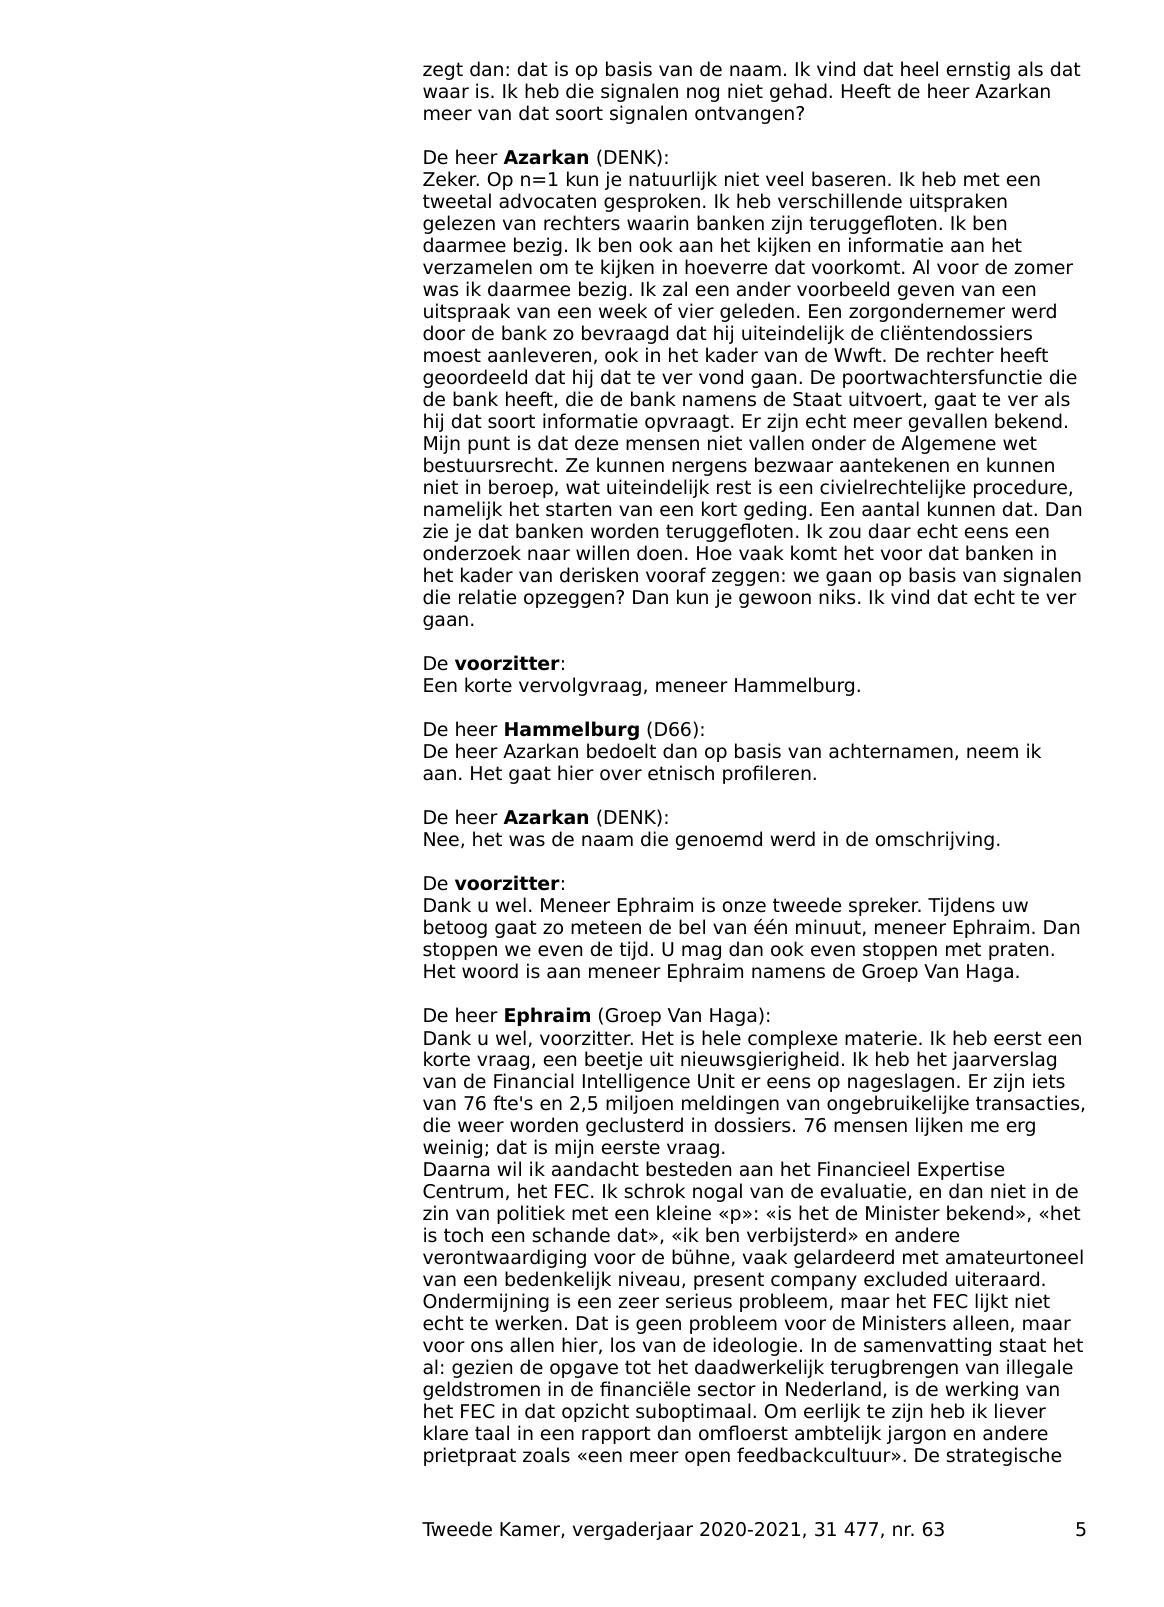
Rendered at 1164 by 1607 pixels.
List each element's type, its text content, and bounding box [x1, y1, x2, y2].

text De heer Azarkan (DENK): [422, 807, 1087, 829]
text Nee, het was de naam die genoemd werd in de omschrijving. [422, 829, 1087, 851]
text De voorzitter: [422, 873, 1087, 895]
text De heer Azarkan bedoelt dan op basis van achternamen, neem ik aan. Het gaat hier over etnisch profileren. [422, 741, 1087, 785]
text De voorzitter: [422, 653, 1087, 675]
text zegt dan: dat is op basis van de naam. Ik vind dat heel ernstig als dat waar is. Ik heb die signalen nog niet gehad. Heeft de heer Azarkan meer van dat soort signalen ontvangen? [422, 59, 1087, 125]
text De heer Azarkan (DENK): [422, 147, 1087, 169]
text De heer Ephraim (Groep Van Haga): [422, 1005, 1087, 1027]
text Dank u wel, voorzitter. Het is hele complexe materie. Ik heb eerst een korte vraag, een beetje uit nieuwsgierigheid. Ik heb het jaarverslag van de Financial Intelligence Unit er eens op nageslagen. Er zijn iets van 76 fte's en 2,5 miljoen meldingen van ongebruikelijke transacties, die weer worden geclusterd in dossiers. 76 mensen lijken me erg weinig; dat is mijn eerste vraag. [422, 1027, 1087, 1159]
text Ondermijning is een zeer serieus probleem, maar het FEC lijkt niet echt te werken. Dat is geen probleem voor de Ministers alleen, maar voor ons allen hier, los van de ideologie. In de samenvatting staat het al: gezien de opgave tot het daadwerkelijk terugbrengen van illegale geldstromen in de financiële sector in Nederland, is de werking van het FEC in dat opzicht suboptimaal. Om eerlijk te zijn heb ik liever klare taal in een rapport dan omfloerst ambtelijk jargon en andere prietpraat zoals «een meer open feedbackcultuur». De strategische [422, 1291, 1087, 1467]
text Daarna wil ik aandacht besteden aan het Financieel Expertise Centrum, het FEC. Ik schrok nogal van de evaluatie, en dan niet in de zin van politiek met een kleine «p»: «is het de Minister bekend», «het is toch een schande dat», «ik ben verbijsterd» en andere verontwaardiging voor de bühne, vaak gelardeerd met amateurtoneel van een bedenkelijk niveau, present company excluded uiteraard. [422, 1159, 1087, 1291]
text De heer Hammelburg (D66): [422, 719, 1087, 741]
text Een korte vervolgvraag, meneer Hammelburg. [422, 675, 1087, 697]
text Zeker. Op n=1 kun je natuurlijk niet veel baseren. Ik heb met een tweetal advocaten gesproken. Ik heb verschillende uitspraken gelezen van rechters waarin banken zijn teruggefloten. Ik ben daarmee bezig. Ik ben ook aan het kijken en informatie aan het verzamelen om te kijken in hoeverre dat voorkomt. Al voor de zomer was ik daarmee bezig. Ik zal een ander voorbeeld geven van een uitspraak van een week of vier geleden. Een zorgondernemer werd door de bank zo bevraagd dat hij uiteindelijk de cliëntendossiers moest aanleveren, ook in het kader van de Wwft. De rechter heeft geoordeeld dat hij dat te ver vond gaan. De poortwachtersfunctie die de bank heeft, die de bank namens de Staat uitvoert, gaat te ver als hij dat soort informatie opvraagt. Er zijn echt meer gevallen bekend. Mijn punt is dat deze mensen niet vallen onder de Algemene wet bestuursrecht. Ze kunnen nergens bezwaar aantekenen en kunnen niet in beroep, wat uiteindelijk rest is een civielrechtelijke procedure, namelijk het starten van een kort geding. Een aantal kunnen dat. Dan zie je dat banken worden teruggefloten. Ik zou daar echt eens een onderzoek naar willen doen. Hoe vaak komt het voor dat banken in het kader van derisken vooraf zeggen: we gaan op basis van signalen die relatie opzeggen? Dan kun je gewoon niks. Ik vind dat echt te ver gaan. [422, 169, 1087, 631]
text Dank u wel. Meneer Ephraim is onze tweede spreker. Tijdens uw betoog gaat zo meteen de bel van één minuut, meneer Ephraim. Dan stoppen we even de tijd. U mag dan ook even stoppen met praten. Het woord is aan meneer Ephraim namens de Groep Van Haga. [422, 895, 1087, 983]
